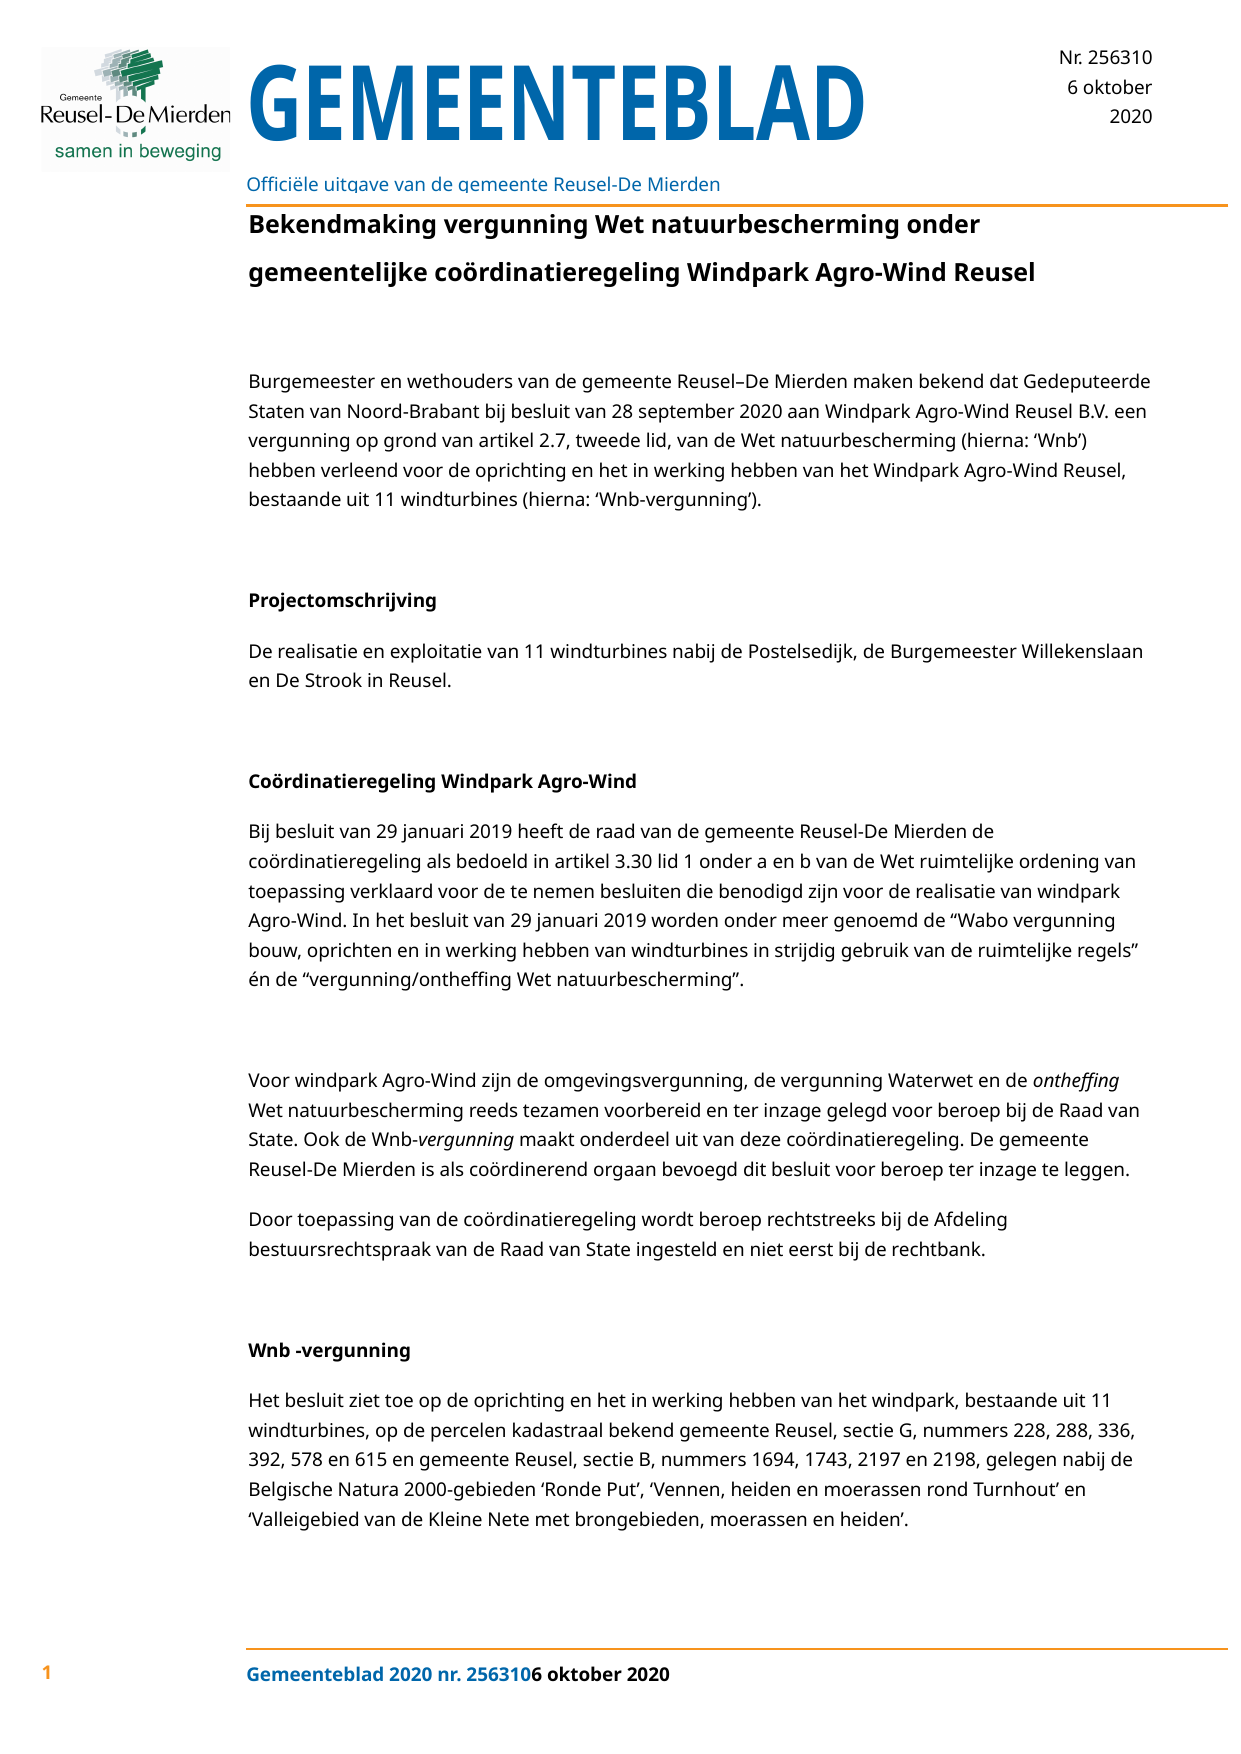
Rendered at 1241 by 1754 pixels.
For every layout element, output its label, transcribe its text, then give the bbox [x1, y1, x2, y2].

text Voor windpark Agro-Wind zijn de omgevingsvergunning, de vergunning Waterwet en de ontheffing Wet natuurbescherming reeds tezamen voorbereid en ter inzage gelegd voor beroep bij de Raad van State. Ook de Wnb-vergunning maakt onderdeel uit van deze coördinatieregeling. De gemeente Reusel-De Mierden is als coördinerend orgaan bevoegd dit besluit voor beroep ter inzage te leggen. [248, 1067, 1152, 1182]
text Bij besluit van 29 januari 2019 heeft de raad van de gemeente Reusel-De Mierden de coördinatieregeling als bedoeld in artikel 3.30 lid 1 onder a en b van de Wet ruimtelijke ordening van toepassing verklaard voor de te nemen besluiten die benodigd zijn voor de realisatie van windpark Agro-Wind. In het besluit van 29 januari 2019 worden onder meer genoemd de “Wabo vergunning bouw, oprichten en in werking hebben van windturbines in strijdig gebruik van de ruimtelijke regels” én de “vergunning/ontheffing Wet natuurbescherming”. [248, 819, 1152, 992]
text Burgemeester en wethouders van de gemeente Reusel–De Mierden maken bekend dat Gedeputeerde Staten van Noord-Brabant bij besluit van 28 september 2020 aan Windpark Agro-Wind Reusel B.V. een vergunning op grond van artikel 2.7, tweede lid, van de Wet natuurbescherming (hierna: ‘Wnb’) hebben verleend voor de oprichting en het in werking hebben van het Windpark Agro-Wind Reusel, bestaande uit 11 windturbines (hierna: ‘Wnb-vergunning’). [248, 368, 1152, 512]
text Coördinatieregeling Windpark Agro-Wind [248, 768, 1152, 794]
text Projectomschrijving [248, 587, 1152, 613]
picture [41, 47, 231, 172]
text Wnb -vergunning [248, 1337, 1152, 1363]
text Het besluit ziet toe op de oprichting en het in werking hebben van het windpark, bestaande uit 11 windturbines, op de percelen kadastraal bekend gemeente Reusel, sectie G, nummers 228, 288, 336, 392, 578 en 615 en gemeente Reusel, sectie B, nummers 1694, 1743, 2197 en 2198, gelegen nabij de Belgische Natura 2000-gebieden ‘Ronde Put’, ‘Vennen, heiden en moerassen rond Turnhout’ en ‘Valleigebied van de Kleine Nete met brongebieden, moerassen en heiden’. [248, 1387, 1152, 1532]
text Bekendmaking vergunning Wet natuurbescherming onder gemeentelijke coördinatieregeling Windpark Agro-Wind Reusel [248, 207, 1152, 288]
text Door toepassing van de coördinatieregeling wordt beroep rechtstreeks bij de Afdeling bestuursrechtspraak van de Raad van State ingesteld en niet eerst bij de rechtbank. [248, 1207, 1152, 1262]
text De realisatie en exploitatie van 11 windturbines nabij de Postelsedijk, de Burgemeester Willekenslaan en De Strook in Reusel. [248, 638, 1152, 693]
